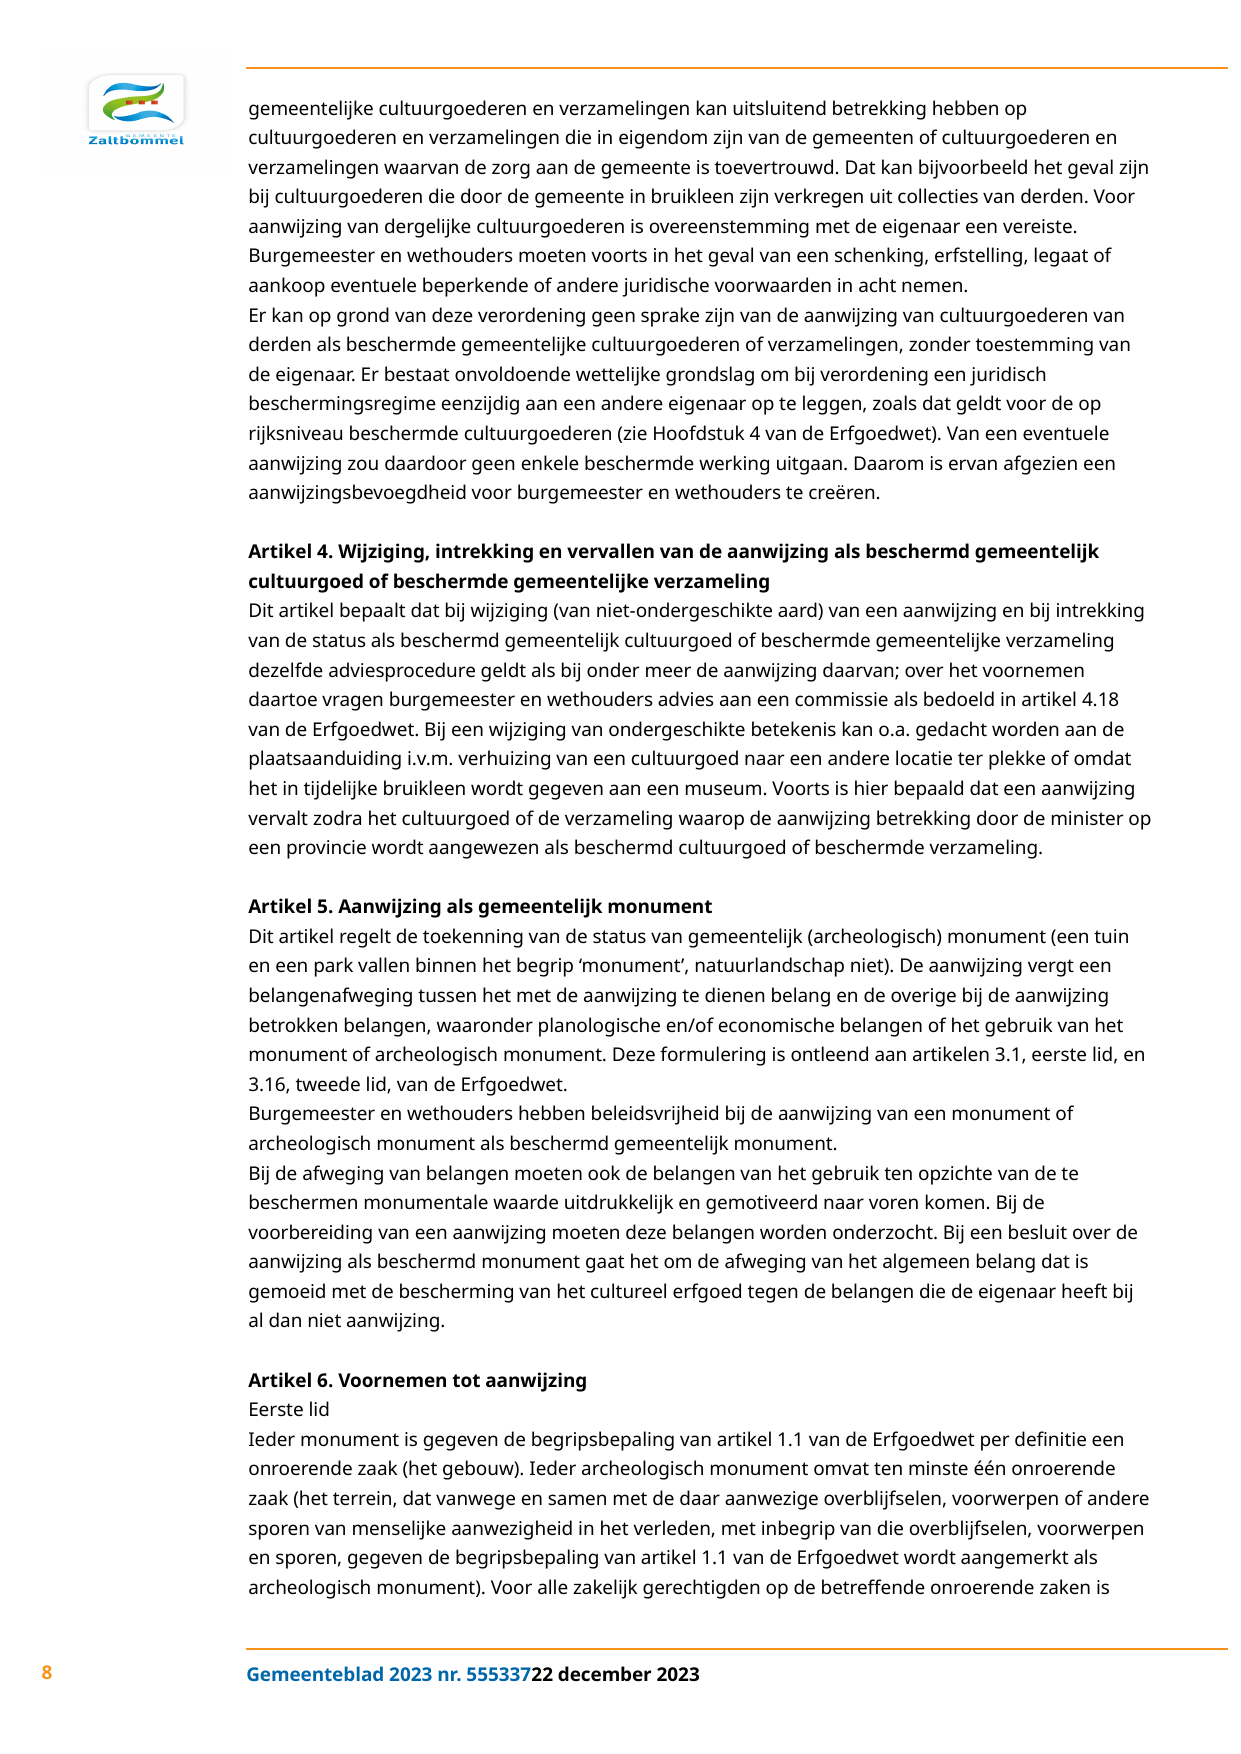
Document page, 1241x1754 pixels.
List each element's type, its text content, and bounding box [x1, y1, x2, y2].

text Bij de afweging van belangen moeten ook de belangen van het gebruik ten opzichte van de te beschermen monumentale waarde uitdrukkelijk en gemotiveerd naar voren komen. Bij de voorbereiding van een aanwijzing moeten deze belangen worden onderzocht. Bij een besluit over de aanwijzing als beschermd monument gaat het om de afweging van het algemeen belang dat is gemoeid met de bescherming van het cultureel erfgoed tegen de belangen die de eigenaar heeft bij al dan niet aanwijzing. [248, 1160, 1152, 1333]
text Artikel 4. Wijziging, intrekking en vervallen van de aanwijzing als beschermd gemeentelijk cultuurgoed of beschermde gemeentelijke verzameling [248, 538, 1152, 594]
text Burgemeester en wethouders moeten voorts in het geval van een schenking, erfstelling, legaat of aankoop eventuele beperkende of andere juridische voorwaarden in acht nemen. [248, 243, 1152, 298]
text Er kan op grond van deze verordening geen sprake zijn van de aanwijzing van cultuurgoederen van derden als beschermde gemeentelijke cultuurgoederen of verzamelingen, zonder toestemming van de eigenaar. Er bestaat onvoldoende wettelijke grondslag om bij verordening een juridisch beschermingsregime eenzijdig aan een andere eigenaar op te leggen, zoals dat geldt voor de op rijksniveau beschermde cultuurgoederen (zie Hoofdstuk 4 van de Erfgoedwet). Van een eventuele aanwijzing zou daardoor geen enkele beschermde werking uitgaan. Daarom is ervan afgezien een aanwijzingsbevoegdheid voor burgemeester en wethouders te creëren. [248, 302, 1152, 505]
text Artikel 6. Voornemen tot aanwijzing [248, 1367, 1152, 1393]
text Eerste lid [248, 1396, 1152, 1422]
text Ieder monument is gegeven de begripsbepaling van artikel 1.1 van de Erfgoedwet per definitie een onroerende zaak (het gebouw). Ieder archeologisch monument omvat ten minste één onroerende zaak (het terrein, dat vanwege en samen met de daar aanwezige overblijfselen, voorwerpen of andere sporen van menselijke aanwezigheid in het verleden, met inbegrip van die overblijfselen, voorwerpen en sporen, gegeven de begripsbepaling van artikel 1.1 van de Erfgoedwet wordt aangemerkt als archeologisch monument). Voor alle zakelijk gerechtigden op de betreffende onroerende zaken is [248, 1426, 1152, 1600]
text Burgemeester en wethouders hebben beleidsvrijheid bij de aanwijzing van een monument of archeologisch monument als beschermd gemeentelijk monument. [248, 1101, 1152, 1156]
text Dit artikel bepaalt dat bij wijziging (van niet-ondergeschikte aard) van een aanwijzing en bij intrekking van de status als beschermd gemeentelijk cultuurgoed of beschermde gemeentelijke verzameling dezelfde adviesprocedure geldt als bij onder meer de aanwijzing daarvan; over het voornemen daartoe vragen burgemeester en wethouders advies aan een commissie als bedoeld in artikel 4.18 van de Erfgoedwet. Bij een wijziging van ondergeschikte betekenis kan o.a. gedacht worden aan de plaatsaanduiding i.v.m. verhuizing van een cultuurgoed naar een andere locatie ter plekke of omdat het in tijdelijke bruikleen wordt gegeven aan een museum. Voorts is hier bepaald dat een aanwijzing vervalt zodra het cultuurgoed of de verzameling waarop de aanwijzing betrekking door de minister op een provincie wordt aangewezen als beschermd cultuurgoed of beschermde verzameling. [248, 598, 1152, 860]
text Artikel 5. Aanwijzing als gemeentelijk monument [248, 893, 1152, 919]
picture [41, 47, 231, 172]
text Dit artikel regelt de toekenning van de status van gemeentelijk (archeologisch) monument (een tuin en een park vallen binnen het begrip ‘monument’, natuurlandschap niet). De aanwijzing vergt een belangenafweging tussen het met de aanwijzing te dienen belang en de overige bij de aanwijzing betrokken belangen, waaronder planologische en/of economische belangen of het gebruik van het monument of archeologisch monument. Deze formulering is ontleend aan artikelen 3.1, eerste lid, en 3.16, tweede lid, van de Erfgoedwet. [248, 923, 1152, 1097]
text gemeentelijke cultuurgoederen en verzamelingen kan uitsluitend betrekking hebben op cultuurgoederen en verzamelingen die in eigendom zijn van de gemeenten of cultuurgoederen en verzamelingen waarvan de zorg aan de gemeente is toevertrouwd. Dat kan bijvoorbeeld het geval zijn bij cultuurgoederen die door de gemeente in bruikleen zijn verkregen uit collecties van derden. Voor aanwijzing van dergelijke cultuurgoederen is overeenstemming met de eigenaar een vereiste. [248, 95, 1152, 239]
